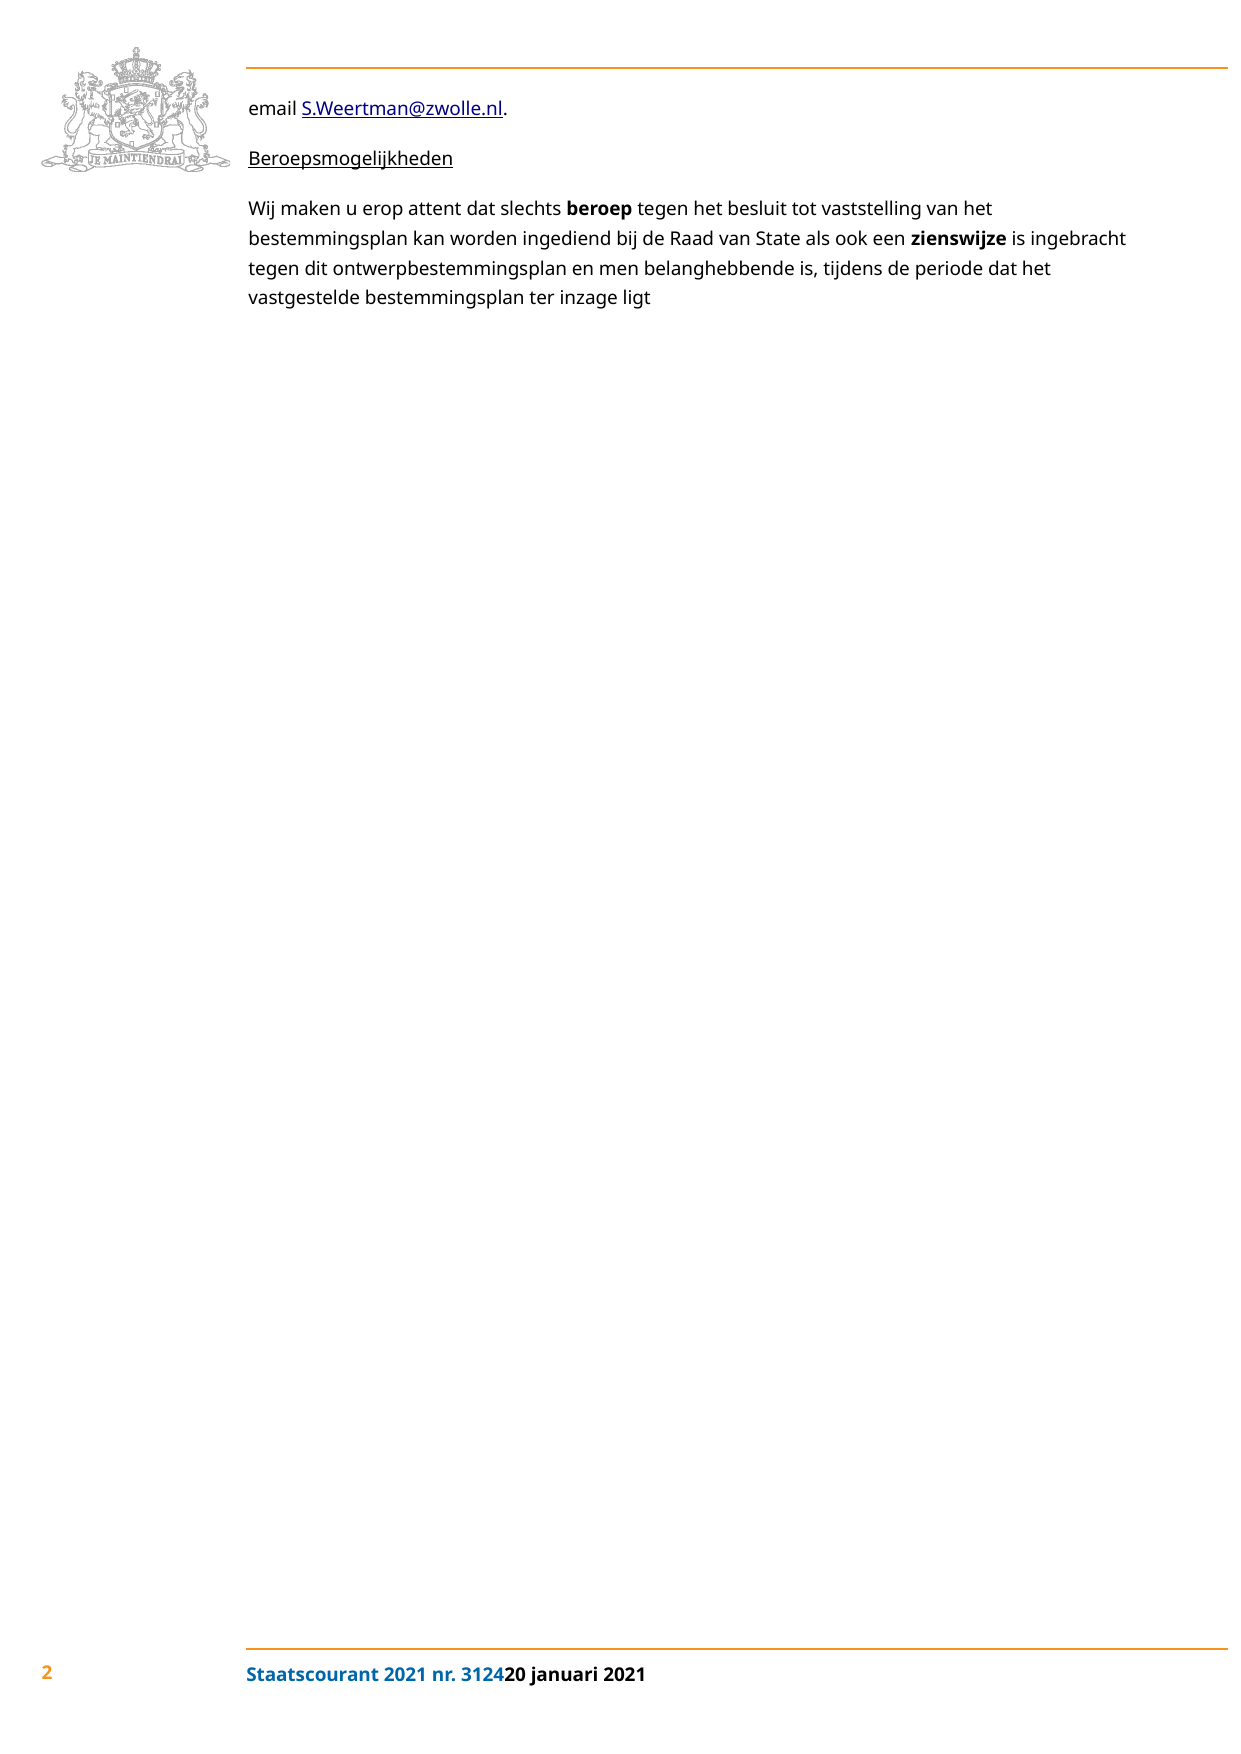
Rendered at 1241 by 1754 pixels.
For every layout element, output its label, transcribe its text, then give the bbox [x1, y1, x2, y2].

text Beroepsmogelijkheden [248, 145, 1152, 171]
text email S.Weertman@zwolle.nl. [248, 95, 1152, 121]
picture [41, 47, 231, 172]
text Wij maken u erop attent dat slechts beroep tegen het besluit tot vaststelling van het bestemmingsplan kan worden ingediend bij de Raad van State als ook een zienswijze is ingebracht tegen dit ontwerpbestemmingsplan en men belanghebbende is, tijdens de periode dat het vastgestelde bestemmingsplan ter inzage ligt [248, 196, 1152, 310]
